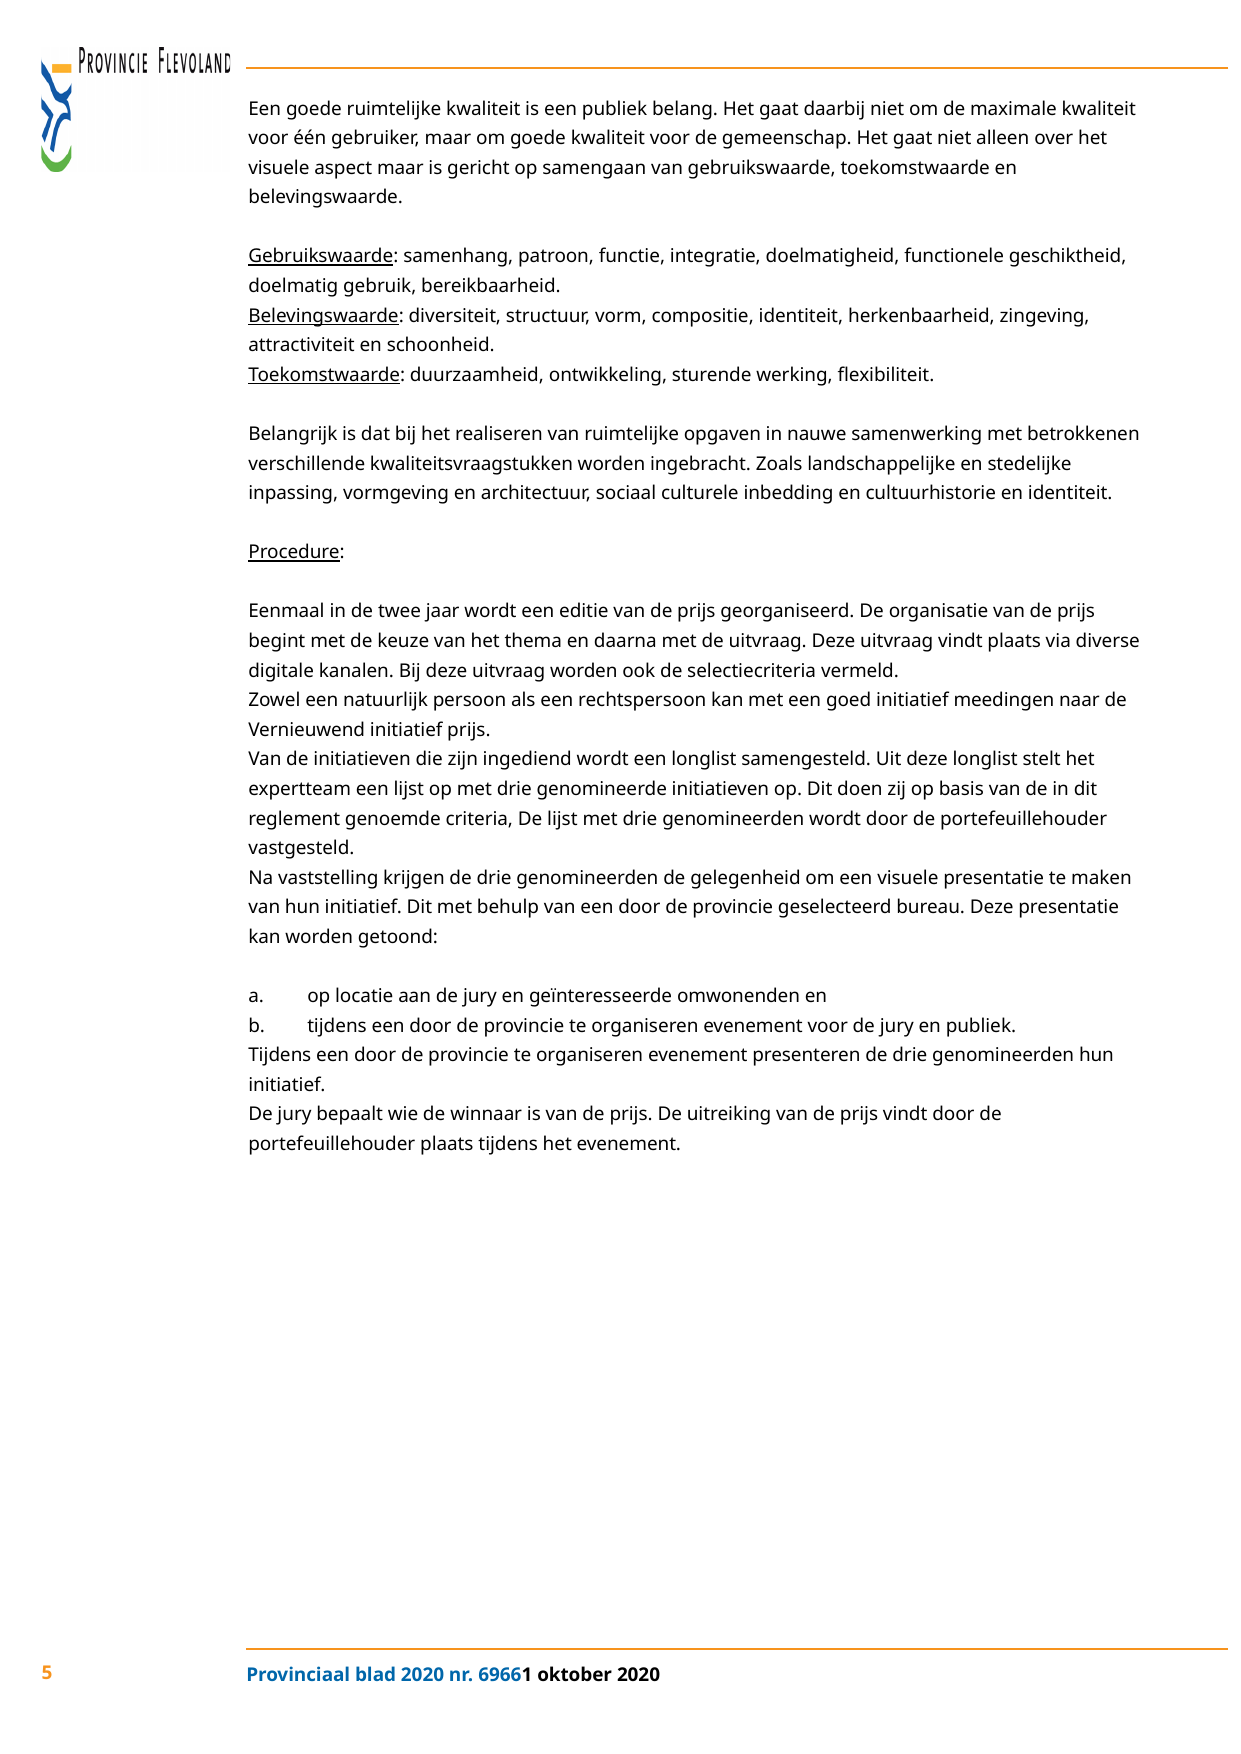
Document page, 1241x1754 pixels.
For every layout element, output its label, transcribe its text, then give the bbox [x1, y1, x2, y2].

picture [41, 47, 231, 172]
text Eenmaal in de twee jaar wordt een editie van de prijs georganiseerd. De organisatie van de prijs begint met de keuze van het thema en daarna met de uitvraag. Deze uitvraag vindt plaats via diverse digitale kanalen. Bij deze uitvraag worden ook de selectiecriteria vermeld. [248, 598, 1152, 683]
text Zowel een natuurlijk persoon als een rechtspersoon kan met een goed initiatief meedingen naar de Vernieuwend initiatief prijs. [248, 686, 1152, 742]
text Procedure: [248, 538, 1152, 564]
text Belangrijk is dat bij het realiseren van ruimtelijke opgaven in nauwe samenwerking met betrokkenen verschillende kwaliteitsvraagstukken worden ingebracht. Zoals landschappelijke en stedelijke inpassing, vormgeving en architectuur, sociaal culturele inbedding en cultuurhistorie en identiteit. [248, 420, 1152, 505]
text De jury bepaalt wie de winnaar is van de prijs. De uitreiking van de prijs vindt door de portefeuillehouder plaats tijdens het evenement. [248, 1101, 1152, 1156]
text Een goede ruimtelijke kwaliteit is een publiek belang. Het gaat daarbij niet om de maximale kwaliteit voor één gebruiker, maar om goede kwaliteit voor de gemeenschap. Het gaat niet alleen over het visuele aspect maar is gericht op samengaan van gebruikswaarde, toekomstwaarde en belevingswaarde. [248, 95, 1152, 209]
text Belevingswaarde: diversiteit, structuur, vorm, compositie, identiteit, herkenbaarheid, zingeving, attractiviteit en schoonheid. [248, 302, 1152, 357]
list tijdens een door de provincie te organiseren evenement voor de jury en publiek. [248, 1012, 1152, 1038]
text Van de initiatieven die zijn ingediend wordt een longlist samengesteld. Uit deze longlist stelt het expertteam een lijst op met drie genomineerde initiatieven op. Dit doen zij op basis van de in dit reglement genoemde criteria, De lijst met drie genomineerden wordt door de portefeuillehouder vastgesteld. [248, 746, 1152, 860]
list op locatie aan de jury en geïnteresseerde omwonenden en [248, 982, 1152, 1008]
text Toekomstwaarde: duurzaamheid, ontwikkeling, sturende werking, flexibiliteit. [248, 361, 1152, 387]
text Tijdens een door de provincie te organiseren evenement presenteren de drie genomineerden hun initiatief. [248, 1041, 1152, 1097]
text Na vaststelling krijgen de drie genomineerden de gelegenheid om een visuele presentatie te maken van hun initiatief. Dit met behulp van een door de provincie geselecteerd bureau. Deze presentatie kan worden getoond: [248, 864, 1152, 949]
text Gebruikswaarde: samenhang, patroon, functie, integratie, doelmatigheid, functionele geschiktheid, doelmatig gebruik, bereikbaarheid. [248, 243, 1152, 298]
